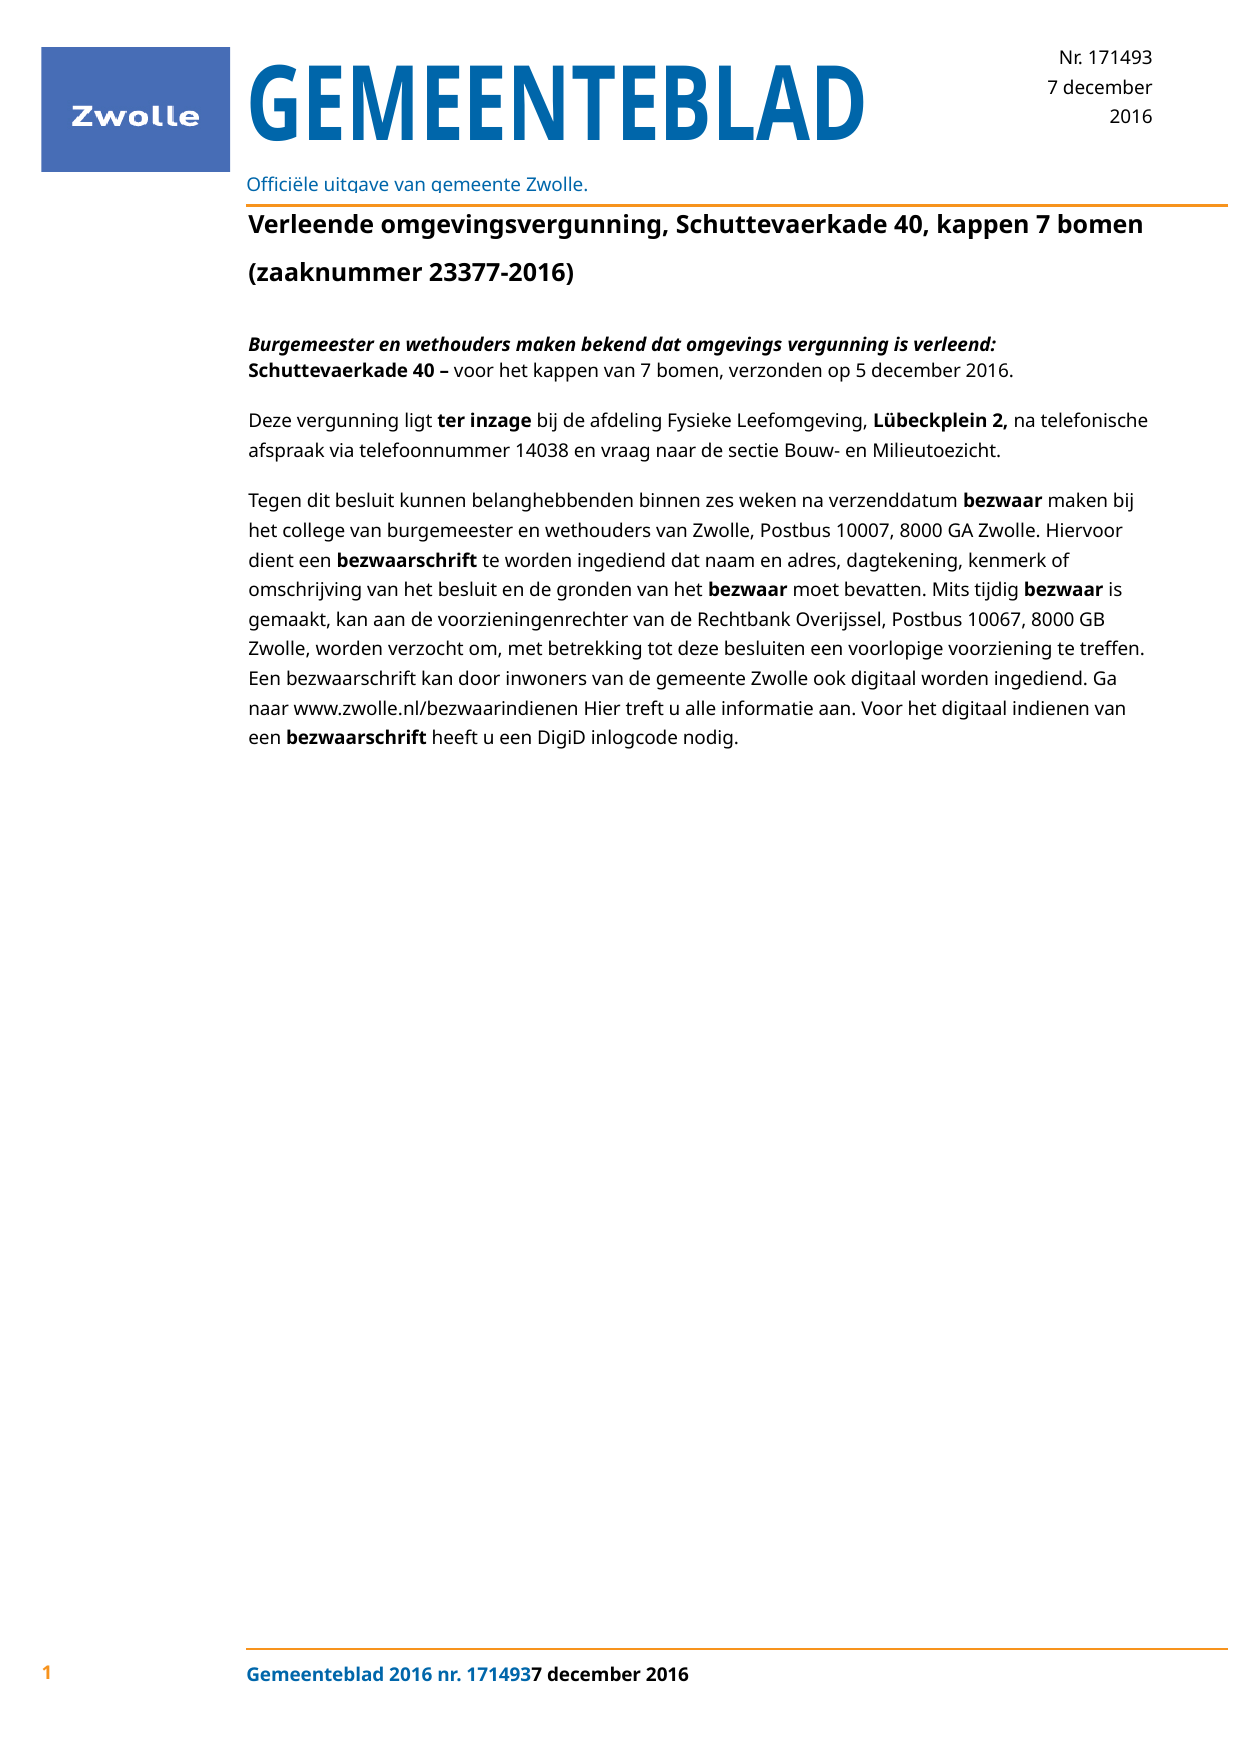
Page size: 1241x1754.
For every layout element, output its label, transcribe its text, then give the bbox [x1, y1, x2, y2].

text Deze vergunning ligt ter inzage bij de afdeling Fysieke Leefomgeving, Lübeckplein 2, na telefonische afspraak via telefoonnummer 14038 en vraag naar de sectie Bouw- en Milieutoezicht. [248, 408, 1152, 463]
picture [41, 47, 231, 172]
text Tegen dit besluit kunnen belanghebbenden binnen zes weken na verzenddatum bezwaar maken bij het college van burgemeester en wethouders van Zwolle, Postbus 10007, 8000 GA Zwolle. Hiervoor dient een bezwaarschrift te worden ingediend dat naam en adres, dagtekening, kenmerk of omschrijving van het besluit en de gronden van het bezwaar moet bevatten. Mits tijdig bezwaar is gemaakt, kan aan de voorzieningenrechter van de Rechtbank Overijssel, Postbus 10067, 8000 GB Zwolle, worden verzocht om, met betrekking tot deze besluiten een voorlopige voorziening te treffen. Een bezwaarschrift kan door inwoners van de gemeente Zwolle ook digitaal worden ingediend. Ga naar www.zwolle.nl/bezwaarindienen Hier treft u alle informatie aan. Voor het digitaal indienen van een bezwaarschrift heeft u een DigiD inlogcode nodig. [248, 488, 1152, 750]
text Burgemeester en wethouders maken bekend dat omgevings vergunning is verleend: [248, 331, 1152, 357]
text Schuttevaerkade 40 – voor het kappen van 7 bomen, verzonden op 5 december 2016. [248, 357, 1152, 383]
text Verleende omgevingsvergunning, Schuttevaerkade 40, kappen 7 bomen (zaaknummer 23377-2016) [248, 207, 1152, 288]
